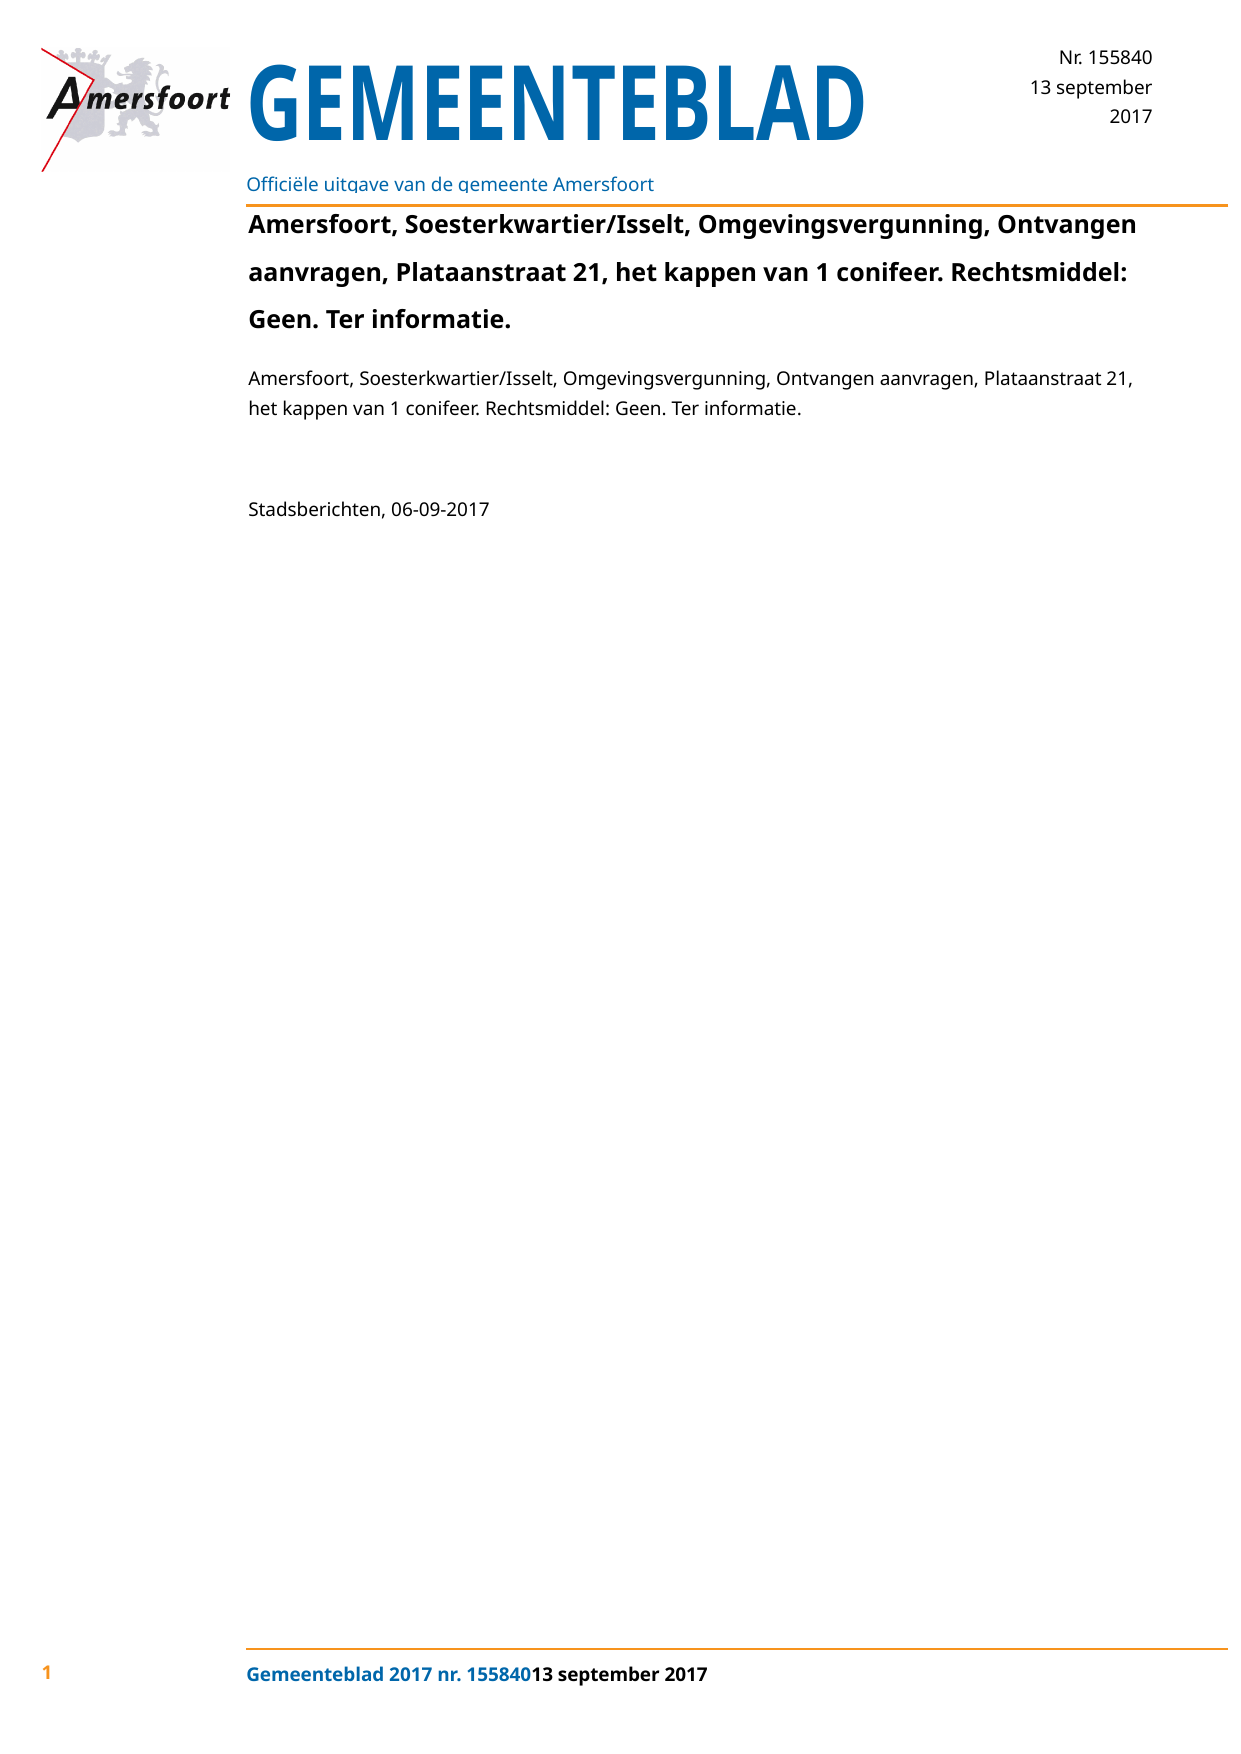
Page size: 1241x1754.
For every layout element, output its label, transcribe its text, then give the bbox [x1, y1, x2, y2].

text Amersfoort, Soesterkwartier/Isselt, Omgevingsvergunning, Ontvangen aanvragen, Plataanstraat 21, het kappen van 1 conifeer. Rechtsmiddel: Geen. Ter informatie. [248, 207, 1152, 336]
picture [41, 47, 231, 172]
text Amersfoort, Soesterkwartier/Isselt, Omgevingsvergunning, Ontvangen aanvragen, Plataanstraat 21, het kappen van 1 conifeer. Rechtsmiddel: Geen. Ter informatie. [248, 366, 1152, 421]
text Stadsberichten, 06-09-2017 [248, 496, 1152, 522]
